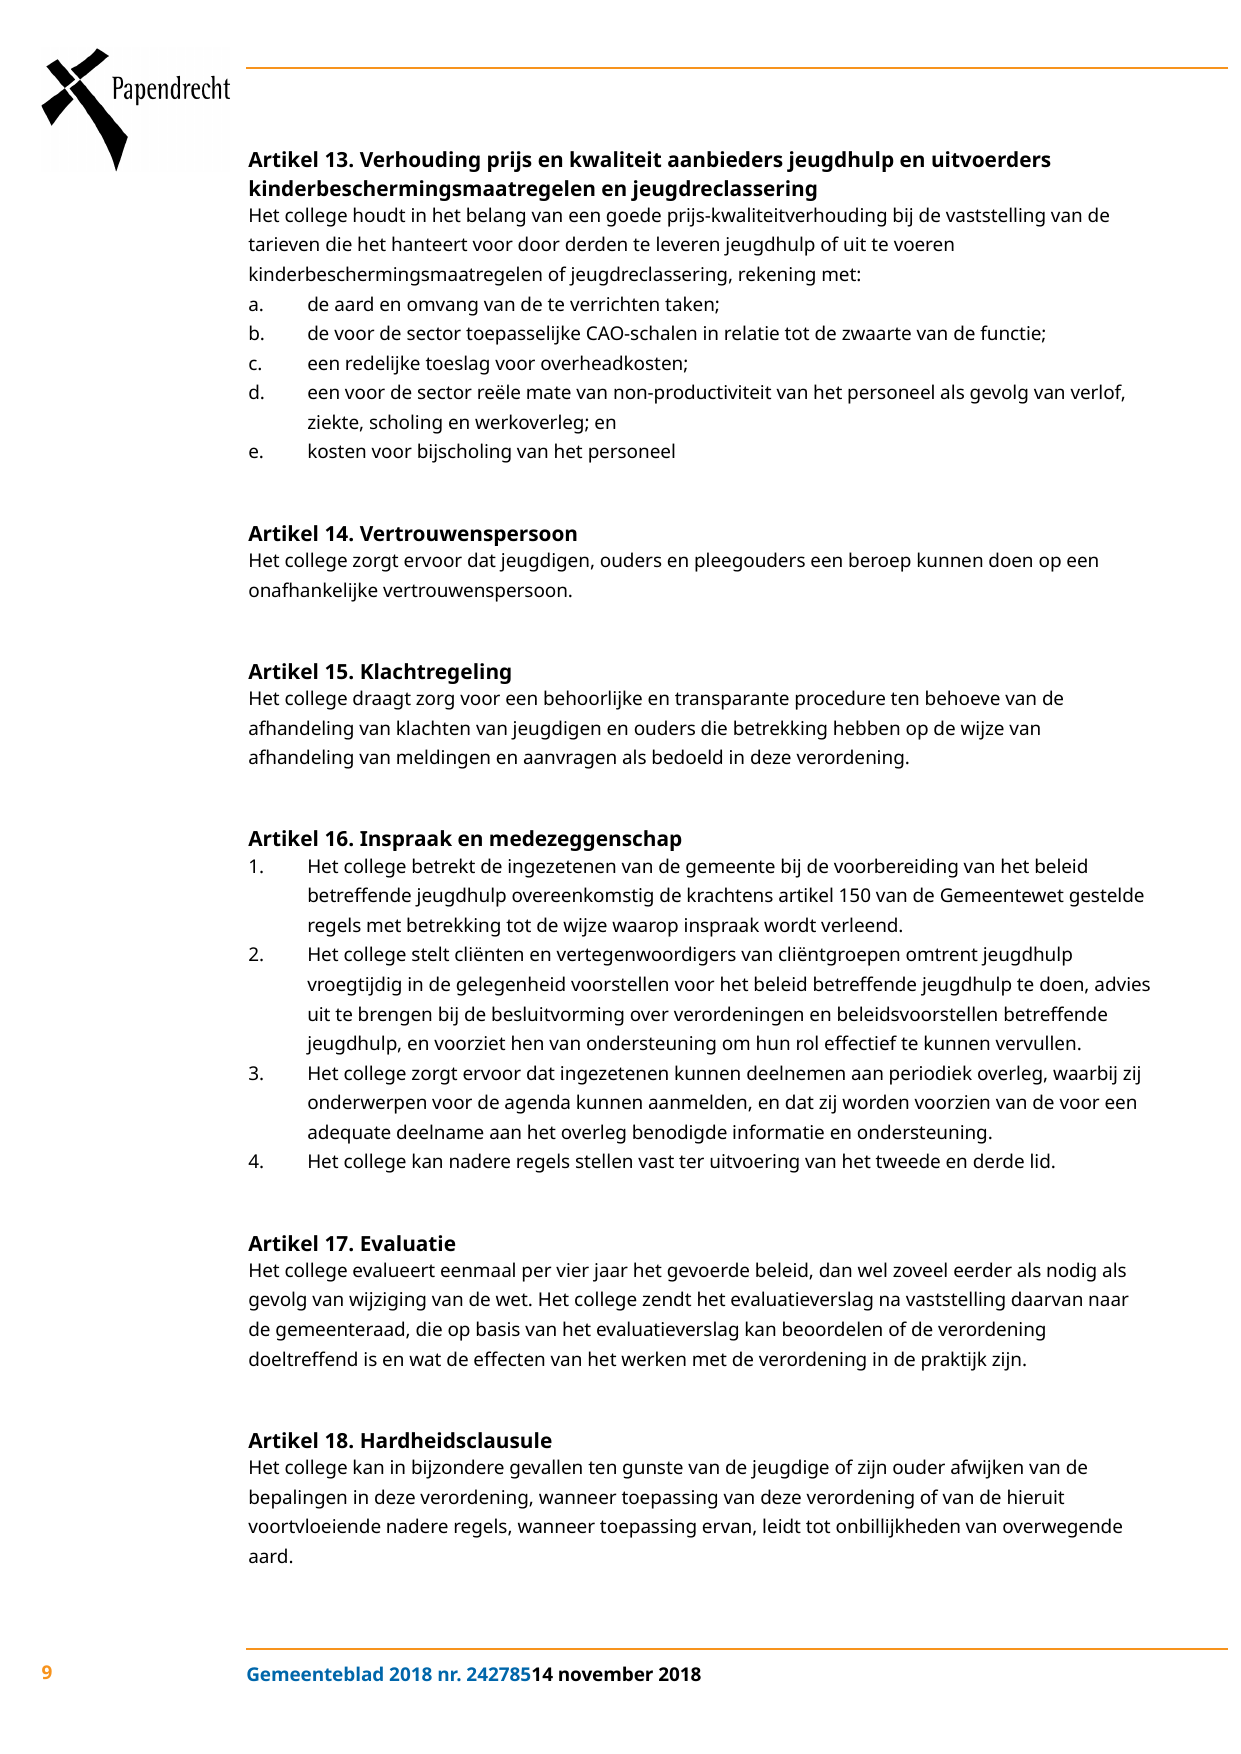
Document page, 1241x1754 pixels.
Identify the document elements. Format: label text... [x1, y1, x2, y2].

list een voor de sector reële mate van non-productiviteit van het personeel als gevolg van verlof, ziekte, scholing en werkoverleg; en [248, 379, 1152, 435]
text Het college draagt zorg voor een behoorlijke en transparante procedure ten behoeve van de afhandeling van klachten van jeugdigen en ouders die betrekking hebben op de wijze van afhandeling van meldingen en aanvragen als bedoeld in deze verordening. [248, 685, 1152, 770]
list een redelijke toeslag voor overheadkosten; [248, 350, 1152, 376]
list Het college betrekt de ingezetenen van de gemeente bij de voorbereiding van het beleid betreffende jeugdhulp overeenkomstig de krachtens artikel 150 van de Gemeentewet gestelde regels met betrekking tot de wijze waarop inspraak wordt verleend. [248, 853, 1152, 938]
text Artikel 13. Verhouding prijs en kwaliteit aanbieders jeugdhulp en uitvoerders kinderbeschermingsmaatregelen en jeugdreclassering [248, 145, 1152, 202]
text Het college kan in bijzondere gevallen ten gunste van de jeugdige of zijn ouder afwijken van de bepalingen in deze verordening, wanneer toepassing van deze verordening of van de hieruit voortvloeiende nadere regels, wanneer toepassing ervan, leidt tot onbillijkheden van overwegende aard. [248, 1454, 1152, 1569]
list Het college zorgt ervoor dat ingezetenen kunnen deelnemen aan periodiek overleg, waarbij zij onderwerpen voor de agenda kunnen aanmelden, en dat zij worden voorzien van de voor een adequate deelname aan het overleg benodigde informatie en ondersteuning. [248, 1060, 1152, 1145]
text Het college zorgt ervoor dat jeugdigen, ouders en pleegouders een beroep kunnen doen op een onafhankelijke vertrouwenspersoon. [248, 547, 1152, 602]
list Het college kan nadere regels stellen vast ter uitvoering van het tweede en derde lid. [248, 1149, 1152, 1174]
list de aard en omvang van de te verrichten taken; [248, 291, 1152, 317]
text Het college evalueert eenmaal per vier jaar het gevoerde beleid, dan wel zoveel eerder als nodig als gevolg van wijziging van de wet. Het college zendt het evaluatieverslag na vaststelling daarvan naar de gemeenteraad, die op basis van het evaluatieverslag kan beoordelen of de verordening doeltreffend is en wat de effecten van het werken met de verordening in de praktijk zijn. [248, 1257, 1152, 1372]
text Het college houdt in het belang van een goede prijs-kwaliteitverhouding bij de vaststelling van de tarieven die het hanteert voor door derden te leveren jeugdhulp of uit te voeren kinderbeschermingsmaatregelen of jeugdreclassering, rekening met: [248, 202, 1152, 287]
list Het college stelt cliënten en vertegenwoordigers van cliëntgroepen omtrent jeugdhulp vroegtijdig in de gelegenheid voorstellen voor het beleid betreffende jeugdhulp te doen, advies uit te brengen bij de besluitvorming over verordeningen en beleidsvoorstellen betreffende jeugdhulp, en voorziet hen van ondersteuning om hun rol effectief te kunnen vervullen. [248, 942, 1152, 1056]
text Artikel 14. Vertrouwenspersoon [248, 519, 1152, 547]
picture [41, 47, 231, 172]
text Artikel 15. Klachtregeling [248, 657, 1152, 685]
text Artikel 17. Evaluatie [248, 1229, 1152, 1257]
text Artikel 16. Inspraak en medezeggenschap [248, 824, 1152, 853]
text Artikel 18. Hardheidsclausule [248, 1426, 1152, 1454]
list kosten voor bijscholing van het personeel [248, 439, 1152, 464]
list de voor de sector toepasselijke CAO-schalen in relatie tot de zwaarte van de functie; [248, 320, 1152, 346]
